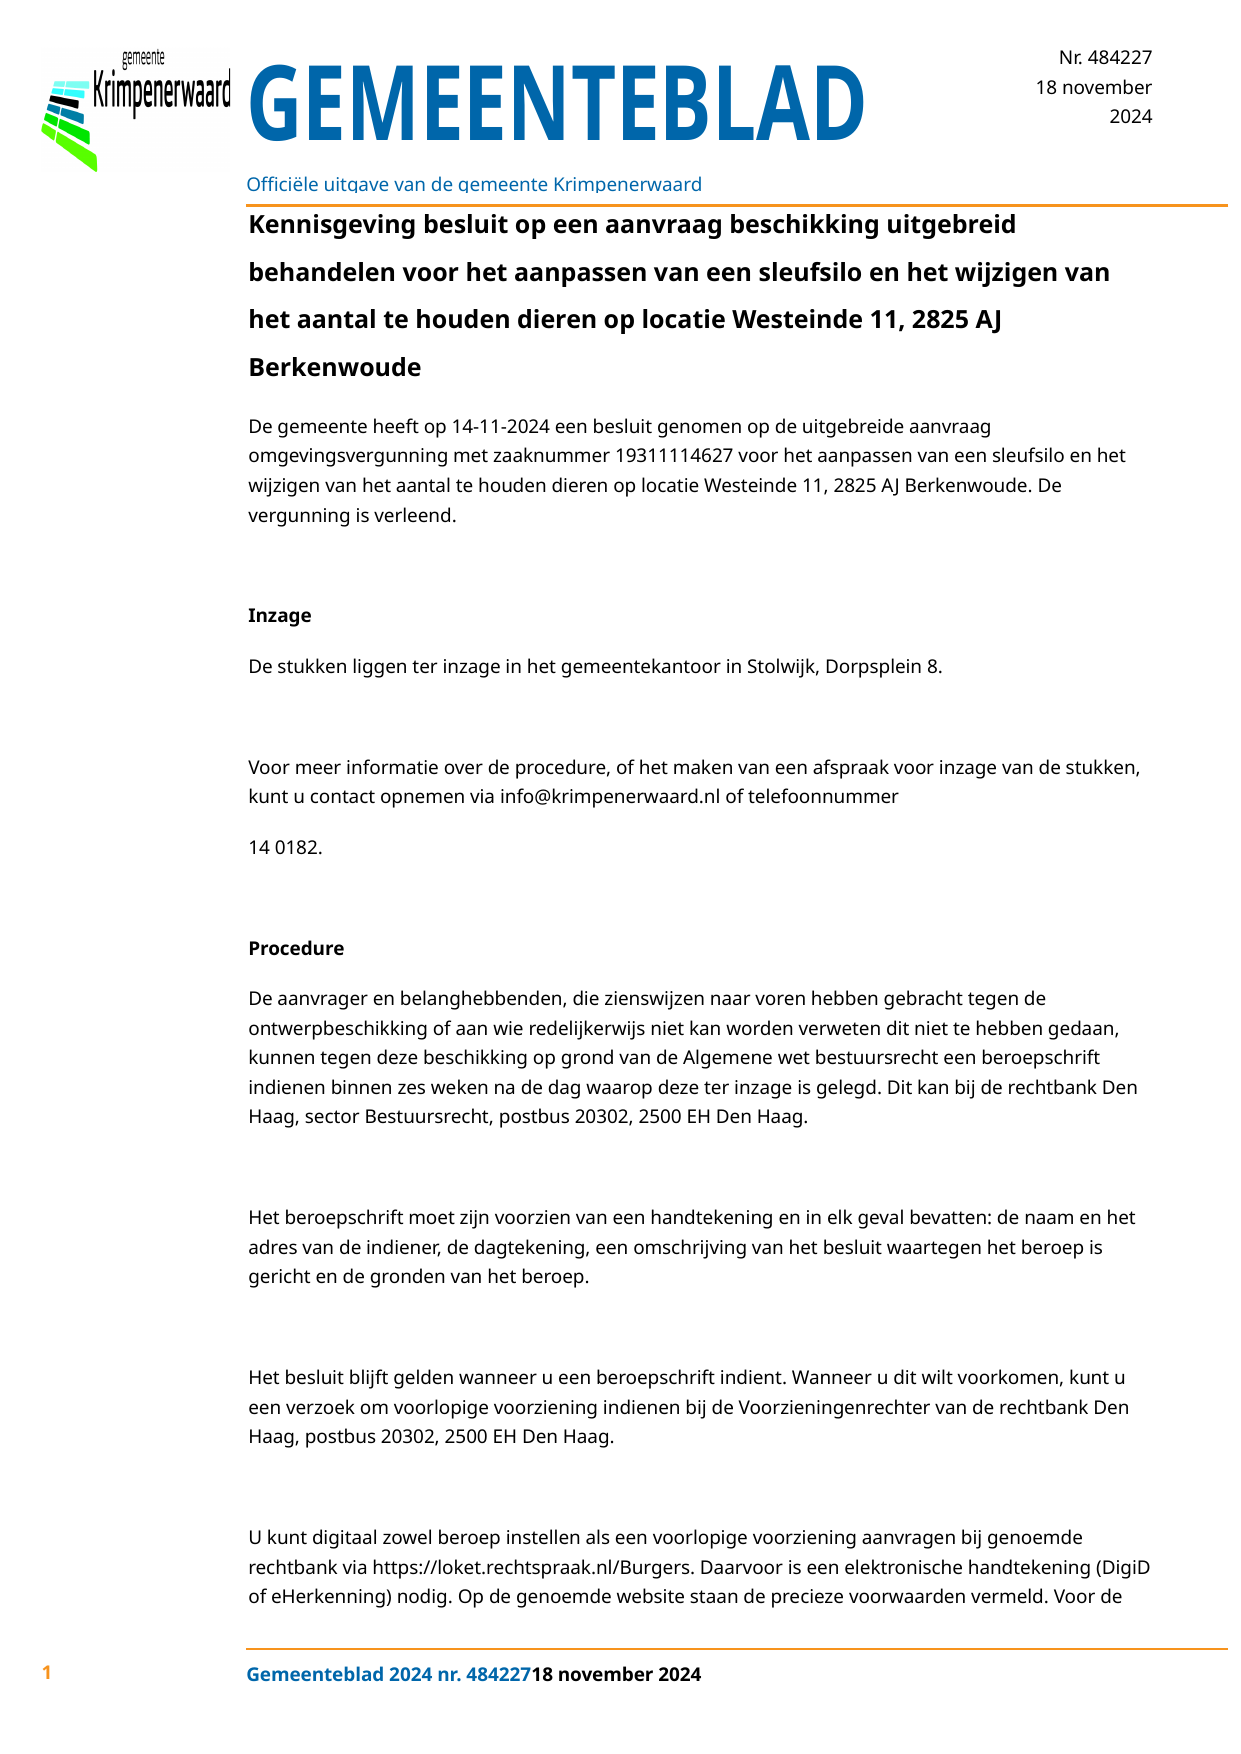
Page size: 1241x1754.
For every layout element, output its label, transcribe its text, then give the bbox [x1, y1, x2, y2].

text Inzage [248, 603, 1152, 628]
text 14 0182. [248, 834, 1152, 860]
text Het beroepschrift moet zijn voorzien van een handtekening en in elk geval bevatten: de naam en het adres van de indiener, de dagtekening, een omschrijving van het besluit waartegen het beroep is gericht en de gronden van het beroep. [248, 1204, 1152, 1289]
text Het besluit blijft gelden wanneer u een beroepschrift indient. Wanneer u dit wilt voorkomen, kunt u een verzoek om voorlopige voorziening indienen bij de Voorzieningenrechter van de rechtbank Den Haag, postbus 20302, 2500 EH Den Haag. [248, 1364, 1152, 1449]
text Kennisgeving besluit op een aanvraag beschikking uitgebreid behandelen voor het aanpassen van een sleufsilo en het wijzigen van het aantal te houden dieren op locatie Westeinde 11, 2825 AJ Berkenwoude [248, 207, 1152, 384]
text Voor meer informatie over de procedure, of het maken van een afspraak voor inzage van de stukken, kunt u contact opnemen via info@krimpenerwaard.nl of telefoonnummer [248, 754, 1152, 809]
text De aanvrager en belanghebbenden, die zienswijzen naar voren hebben gebracht tegen de ontwerpbeschikking of aan wie redelijkerwijs niet kan worden verweten dit niet te hebben gedaan, kunnen tegen deze beschikking op grond van de Algemene wet bestuursrecht een beroepschrift indienen binnen zes weken na de dag waarop deze ter inzage is gelegd. Dit kan bij de rechtbank Den Haag, sector Bestuursrecht, postbus 20302, 2500 EH Den Haag. [248, 985, 1152, 1129]
text U kunt digitaal zowel beroep instellen als een voorlopige voorziening aanvragen bij genoemde rechtbank via https://loket.rechtspraak.nl/Burgers. Daarvoor is een elektronische handtekening (DigiD of eHerkenning) nodig. Op de genoemde website staan de precieze voorwaarden vermeld. Voor de [248, 1524, 1152, 1609]
text De gemeente heeft op 14-11-2024 een besluit genomen op de uitgebreide aanvraag omgevingsvergunning met zaaknummer 19311114627 voor het aanpassen van een sleufsilo en het wijzigen van het aantal te houden dieren op locatie Westeinde 11, 2825 AJ Berkenwoude. De vergunning is verleend. [248, 413, 1152, 528]
picture [41, 47, 231, 172]
text Procedure [248, 935, 1152, 961]
text De stukken liggen ter inzage in het gemeentekantoor in Stolwijk, Dorpsplein 8. [248, 653, 1152, 679]
